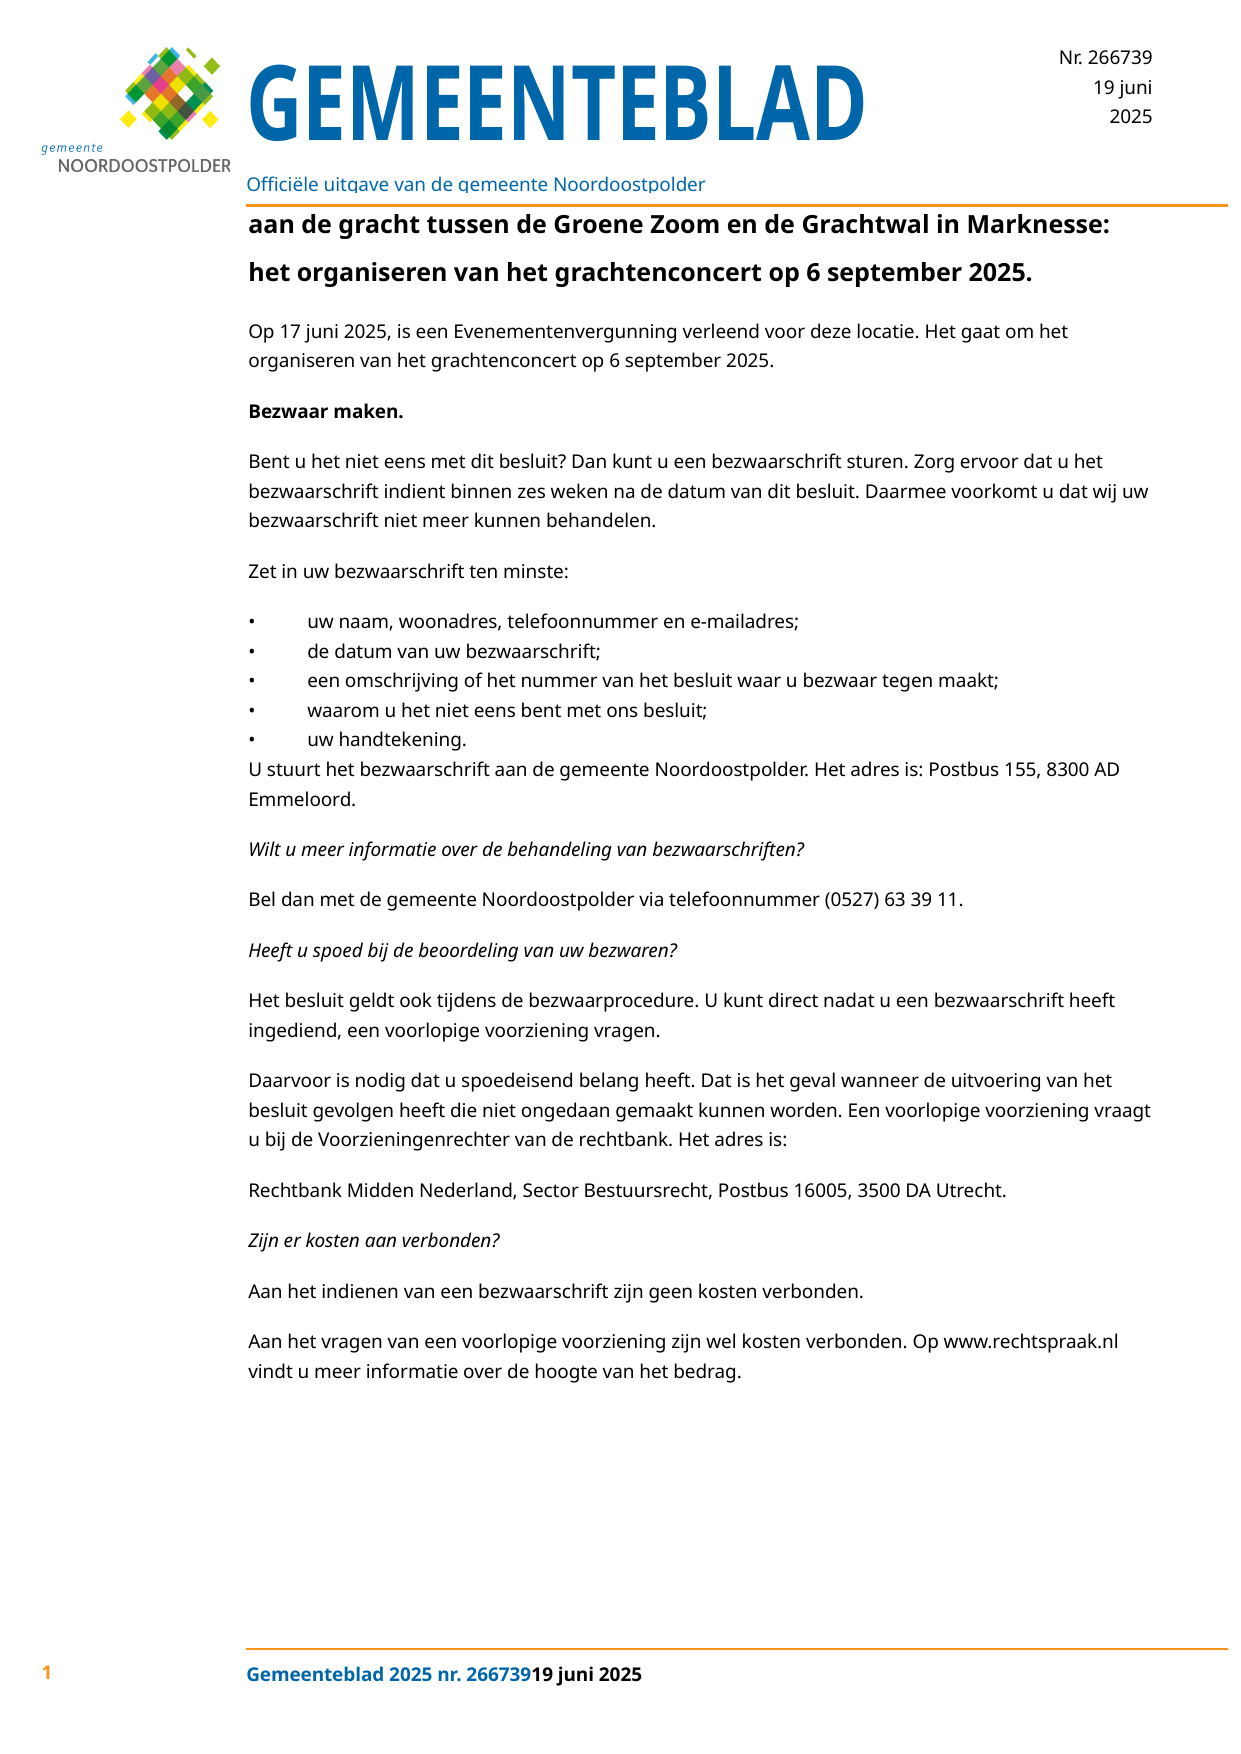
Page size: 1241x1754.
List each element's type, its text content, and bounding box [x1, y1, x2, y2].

list waarom u het niet eens bent met ons besluit; [248, 697, 1152, 723]
text Daarvoor is nodig dat u spoedeisend belang heeft. Dat is het geval wanneer de uitvoering van het besluit gevolgen heeft die niet ongedaan gemaakt kunnen worden. Een voorlopige voorziening vraagt u bij de Voorzieningenrechter van de rechtbank. Het adres is: [248, 1067, 1152, 1152]
text Bel dan met de gemeente Noordoostpolder via telefoonnummer (0527) 63 39 11. [248, 887, 1152, 912]
text Zet in uw bezwaarschrift ten minste: [248, 558, 1152, 584]
text Bent u het niet eens met dit besluit? Dan kunt u een bezwaarschrift sturen. Zorg ervoor dat u het bezwaarschrift indient binnen zes weken na de datum van dit besluit. Daarmee voorkomt u dat wij uw bezwaarschrift niet meer kunnen behandelen. [248, 448, 1152, 533]
text Rechtbank Midden Nederland, Sector Bestuursrecht, Postbus 16005, 3500 DA Utrecht. [248, 1177, 1152, 1203]
list een omschrijving of het nummer van het besluit waar u bezwaar tegen maakt; [248, 667, 1152, 693]
text Op 17 juni 2025, is een Evenementenvergunning verleend voor deze locatie. Het gaat om het organiseren van het grachtenconcert op 6 september 2025. [248, 318, 1152, 373]
text Wilt u meer informatie over de behandeling van bezwaarschriften? [248, 836, 1152, 862]
list uw handtekening. [248, 727, 1152, 752]
list uw naam, woonadres, telefoonnummer en e-mailadres; [248, 608, 1152, 634]
text Het besluit geldt ook tijdens de bezwaarprocedure. U kunt direct nadat u een bezwaarschrift heeft ingediend, een voorlopige voorziening vragen. [248, 987, 1152, 1043]
text Bezwaar maken. [248, 398, 1152, 424]
text Aan het indienen van een bezwaarschrift zijn geen kosten verbonden. [248, 1278, 1152, 1304]
text Zijn er kosten aan verbonden? [248, 1227, 1152, 1253]
picture [41, 47, 231, 172]
list de datum van uw bezwaarschrift; [248, 638, 1152, 664]
text Heeft u spoed bij de beoordeling van uw bezwaren? [248, 937, 1152, 963]
text Aan het vragen van een voorlopige voorziening zijn wel kosten verbonden. Op www.rechtspraak.nl vindt u meer informatie over de hoogte van het bedrag. [248, 1328, 1152, 1384]
text aan de gracht tussen de Groene Zoom en de Grachtwal in Marknesse: het organiseren van het grachtenconcert op 6 september 2025. [248, 207, 1152, 288]
text U stuurt het bezwaarschrift aan de gemeente Noordoostpolder. Het adres is: Postbus 155, 8300 AD Emmeloord. [248, 756, 1152, 812]
